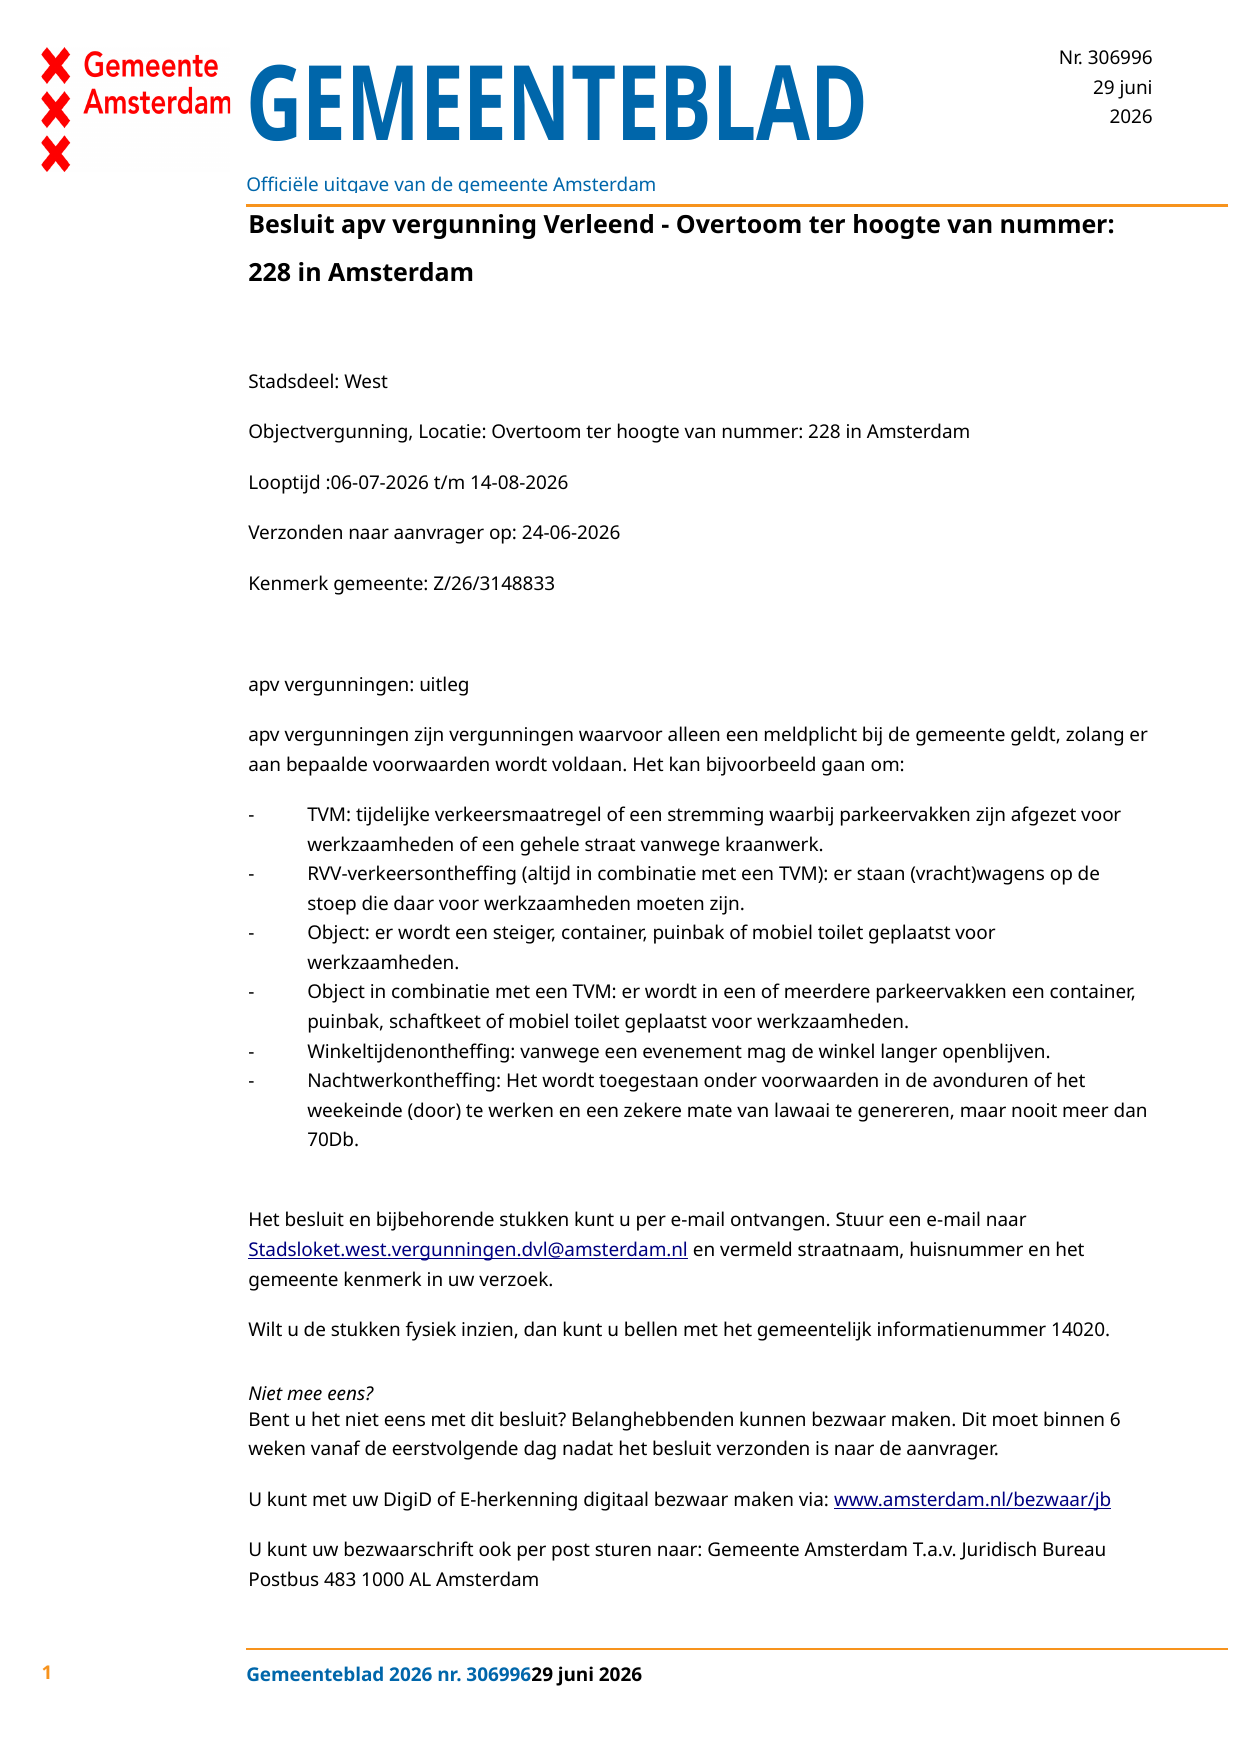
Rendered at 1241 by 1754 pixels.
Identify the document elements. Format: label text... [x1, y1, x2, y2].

text Bent u het niet eens met dit besluit? Belanghebbenden kunnen bezwaar maken. Dit moet binnen 6 weken vanaf de eerstvolgende dag nadat het besluit verzonden is naar de aanvrager. [248, 1406, 1152, 1461]
text Looptijd :06-07-2026 t/m 14-08-2026 [248, 469, 1152, 495]
text U kunt uw bezwaarschrift ook per post sturen naar: Gemeente Amsterdam T.a.v. Juridisch Bureau Postbus 483 1000 AL Amsterdam [248, 1536, 1152, 1592]
text Verzonden naar aanvrager op: 24-06-2026 [248, 519, 1152, 545]
text Objectvergunning, Locatie: Overtoom ter hoogte van nummer: 228 in Amsterdam [248, 419, 1152, 444]
list Object in combinatie met een TVM: er wordt in een of meerdere parkeervakken een container, puinbak, schaftkeet of mobiel toilet geplaatst voor werkzaamheden. [248, 979, 1152, 1034]
list Nachtwerkontheffing: Het wordt toegestaan onder voorwaarden in de avonduren of het weekeinde (door) te werken en een zekere mate van lawaai te genereren, maar nooit meer dan 70Db. [248, 1067, 1152, 1152]
text Niet mee eens? [248, 1380, 1152, 1406]
list Winkeltijdenontheffing: vanwege een evenement mag de winkel langer openblijven. [248, 1038, 1152, 1064]
text Het besluit en bijbehorende stukken kunt u per e-mail ontvangen. Stuur een e-mail naar Stadsloket.west.vergunningen.dvl@amsterdam.nl en vermeld straatnaam, huisnummer en het gemeente kenmerk in uw verzoek. [248, 1207, 1152, 1292]
text Besluit apv vergunning Verleend - Overtoom ter hoogte van nummer: 228 in Amsterdam [248, 207, 1152, 288]
list RVV-verkeersontheffing (altijd in combinatie met een TVM): er staan (vracht)wagens op de stoep die daar voor werkzaamheden moeten zijn. [248, 860, 1152, 916]
text U kunt met uw DigiD of E-herkenning digitaal bezwaar maken via: www.amsterdam.nl/bezwaar/jb [248, 1486, 1152, 1512]
picture [41, 47, 231, 172]
text Wilt u de stukken fysiek inzien, dan kunt u bellen met het gemeentelijk informatienummer 14020. [248, 1316, 1152, 1342]
list Object: er wordt een steiger, container, puinbak of mobiel toilet geplaatst voor werkzaamheden. [248, 919, 1152, 975]
text apv vergunningen zijn vergunningen waarvoor alleen een meldplicht bij de gemeente geldt, zolang er aan bepaalde voorwaarden wordt voldaan. Het kan bijvoorbeeld gaan om: [248, 721, 1152, 777]
text Kenmerk gemeente: Z/26/3148833 [248, 570, 1152, 596]
text apv vergunningen: uitleg [248, 671, 1152, 697]
text Stadsdeel: West [248, 368, 1152, 394]
list TVM: tijdelijke verkeersmaatregel of een stremming waarbij parkeervakken zijn afgezet voor werkzaamheden of een gehele straat vanwege kraanwerk. [248, 801, 1152, 857]
